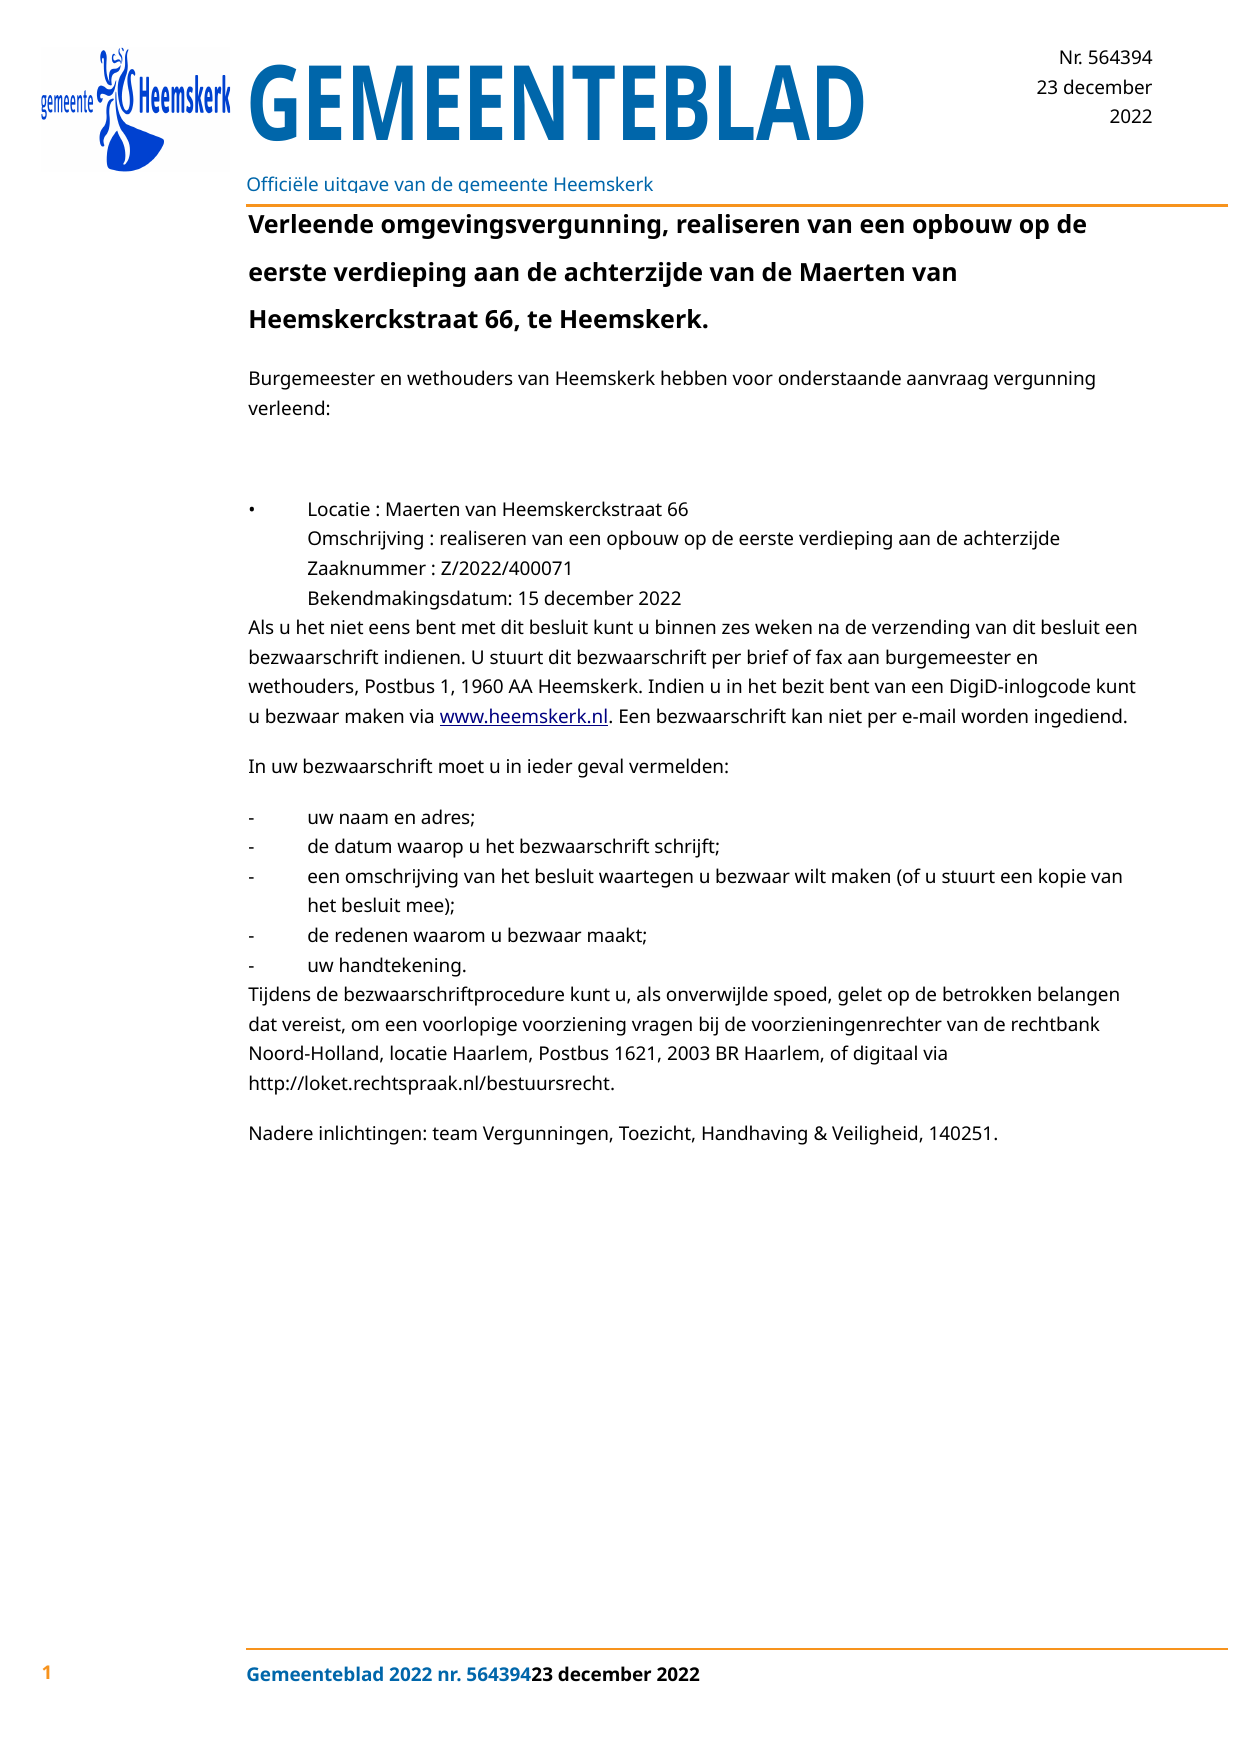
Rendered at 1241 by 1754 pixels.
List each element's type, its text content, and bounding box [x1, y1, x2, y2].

text Nadere inlichtingen: team Vergunningen, Toezicht, Handhaving & Veiligheid, 140251. [248, 1121, 1152, 1146]
list uw naam en adres; [248, 804, 1152, 829]
list Zaaknummer : Z/2022/400071 [248, 555, 1152, 581]
list de datum waarop u het bezwaarschrift schrijft; [248, 833, 1152, 859]
text Verleende omgevingsvergunning, realiseren van een opbouw op de eerste verdieping aan de achterzijde van de Maerten van Heemskerckstraat 66, te Heemskerk. [248, 207, 1152, 336]
text In uw bezwaarschrift moet u in ieder geval vermelden: [248, 753, 1152, 779]
list Locatie : Maerten van Heemskerckstraat 66 [248, 496, 1152, 522]
list een omschrijving van het besluit waartegen u bezwaar wilt maken (of u stuurt een kopie van het besluit mee); [248, 863, 1152, 918]
text Tijdens de bezwaarschriftprocedure kunt u, als onverwijlde spoed, gelet op de betrokken belangen dat vereist, om een voorlopige voorziening vragen bij de voorzieningenrechter van de rechtbank Noord-Holland, locatie Haarlem, Postbus 1621, 2003 BR Haarlem, of digitaal via http://loket.rechtspraak.nl/bestuursrecht. [248, 981, 1152, 1096]
list de redenen waarom u bezwaar maakt; [248, 922, 1152, 948]
text Burgemeester en wethouders van Heemskerk hebben voor onderstaande aanvraag vergunning verleend: [248, 366, 1152, 421]
picture [41, 47, 231, 172]
list Omschrijving : realiseren van een opbouw op de eerste verdieping aan de achterzijde [248, 526, 1152, 551]
text Als u het niet eens bent met dit besluit kunt u binnen zes weken na de verzending van dit besluit een bezwaarschrift indienen. U stuurt dit bezwaarschrift per brief of fax aan burgemeester en wethouders, Postbus 1, 1960 AA Heemskerk. Indien u in het bezit bent van een DigiD-inlogcode kunt u bezwaar maken via www.heemskerk.nl. Een bezwaarschrift kan niet per e-mail worden ingediend. [248, 614, 1152, 729]
list uw handtekening. [248, 952, 1152, 977]
list Bekendmakingsdatum: 15 december 2022 [248, 585, 1152, 610]
